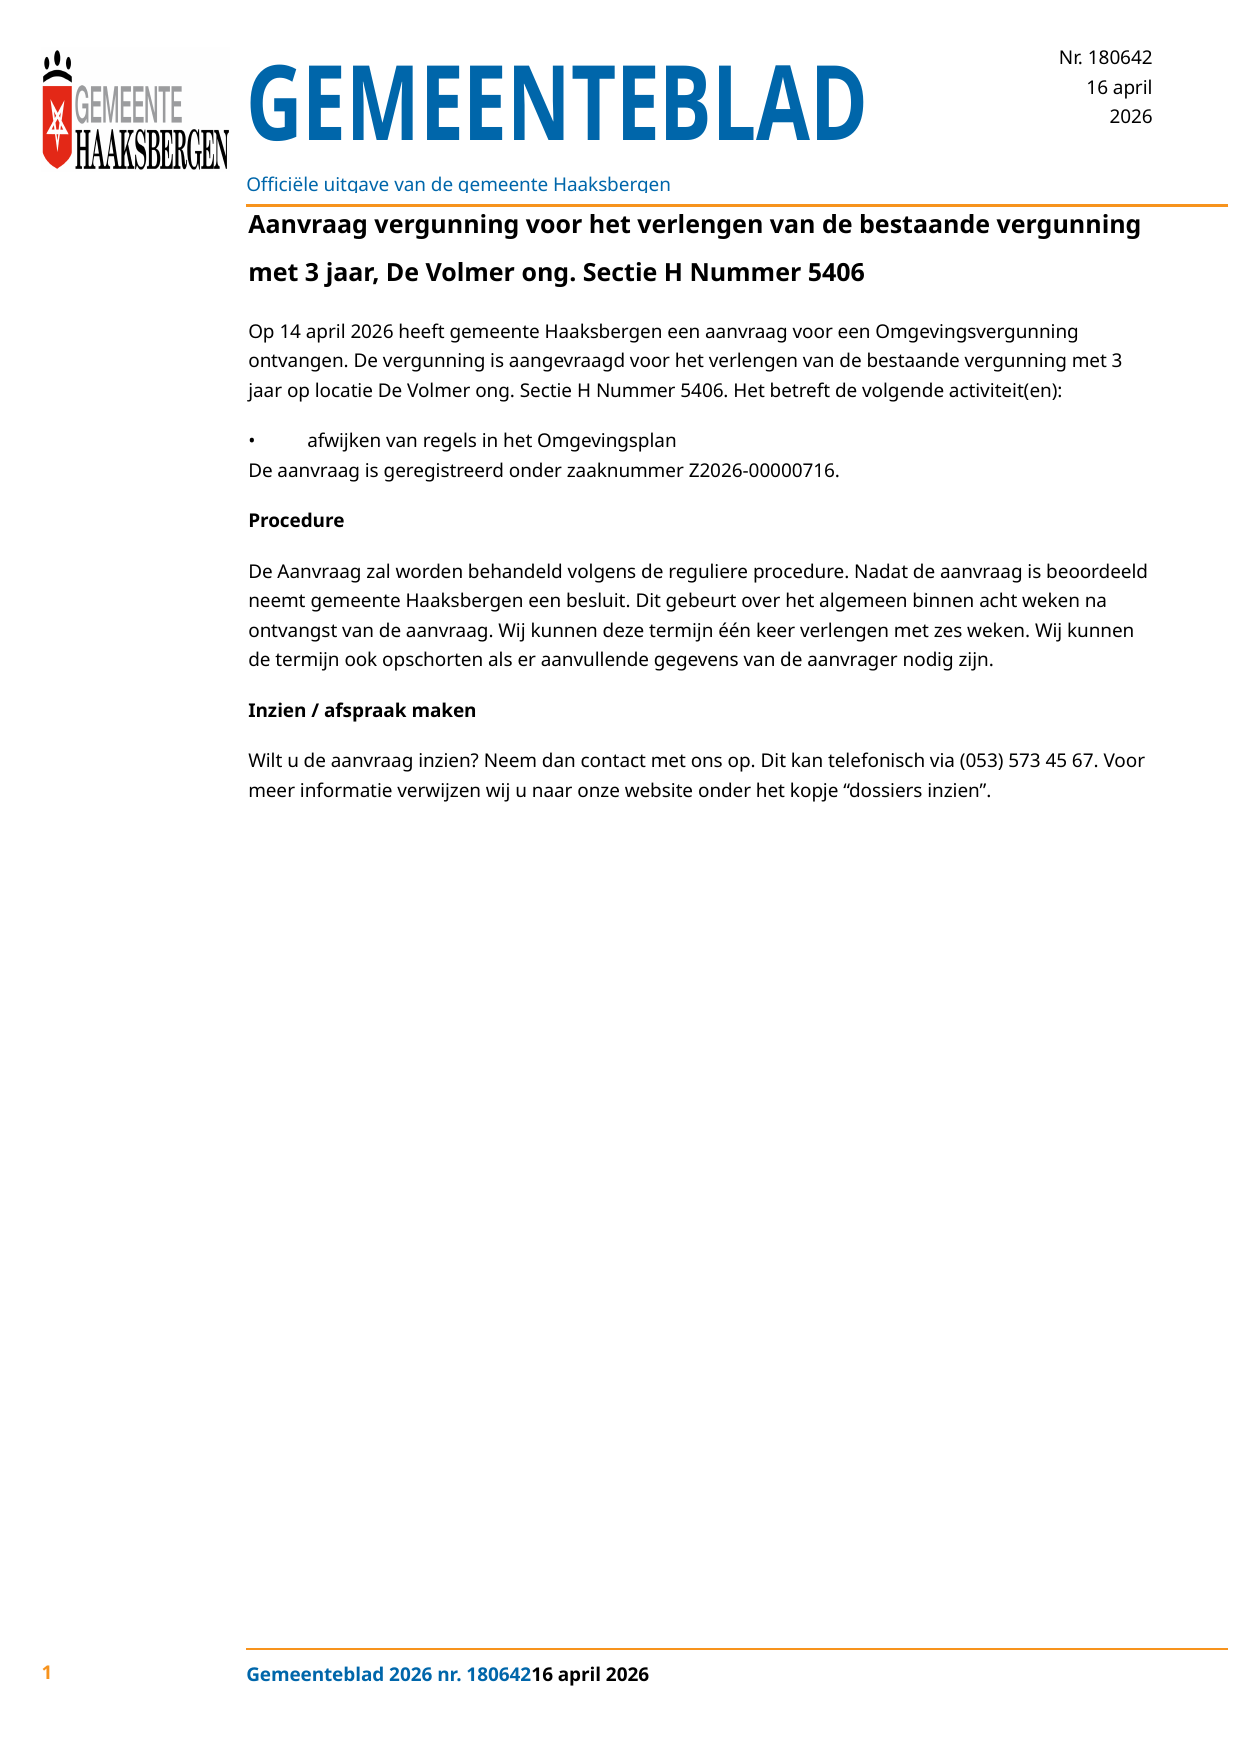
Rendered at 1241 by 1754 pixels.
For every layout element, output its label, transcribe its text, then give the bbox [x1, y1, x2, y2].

text Inzien / afspraak maken [248, 697, 1152, 723]
list afwijken van regels in het Omgevingsplan [248, 427, 1152, 453]
picture [41, 47, 231, 172]
text Procedure [248, 507, 1152, 533]
text De Aanvraag zal worden behandeld volgens de reguliere procedure. Nadat de aanvraag is beoordeeld neemt gemeente Haaksbergen een besluit. Dit gebeurt over het algemeen binnen acht weken na ontvangst van de aanvraag. Wij kunnen deze termijn één keer verlengen met zes weken. Wij kunnen de termijn ook opschorten als er aanvullende gegevens van de aanvrager nodig zijn. [248, 558, 1152, 672]
text Wilt u de aanvraag inzien? Neem dan contact met ons op. Dit kan telefonisch via (053) 573 45 67. Voor meer informatie verwijzen wij u naar onze website onder het kopje “dossiers inzien”. [248, 747, 1152, 803]
text Aanvraag vergunning voor het verlengen van de bestaande vergunning met 3 jaar, De Volmer ong. Sectie H Nummer 5406 [248, 207, 1152, 288]
text Op 14 april 2026 heeft gemeente Haaksbergen een aanvraag voor een Omgevingsvergunning ontvangen. De vergunning is aangevraagd voor het verlengen van de bestaande vergunning met 3 jaar op locatie De Volmer ong. Sectie H Nummer 5406. Het betreft de volgende activiteit(en): [248, 318, 1152, 403]
text De aanvraag is geregistreerd onder zaaknummer Z2026-00000716. [248, 457, 1152, 483]
